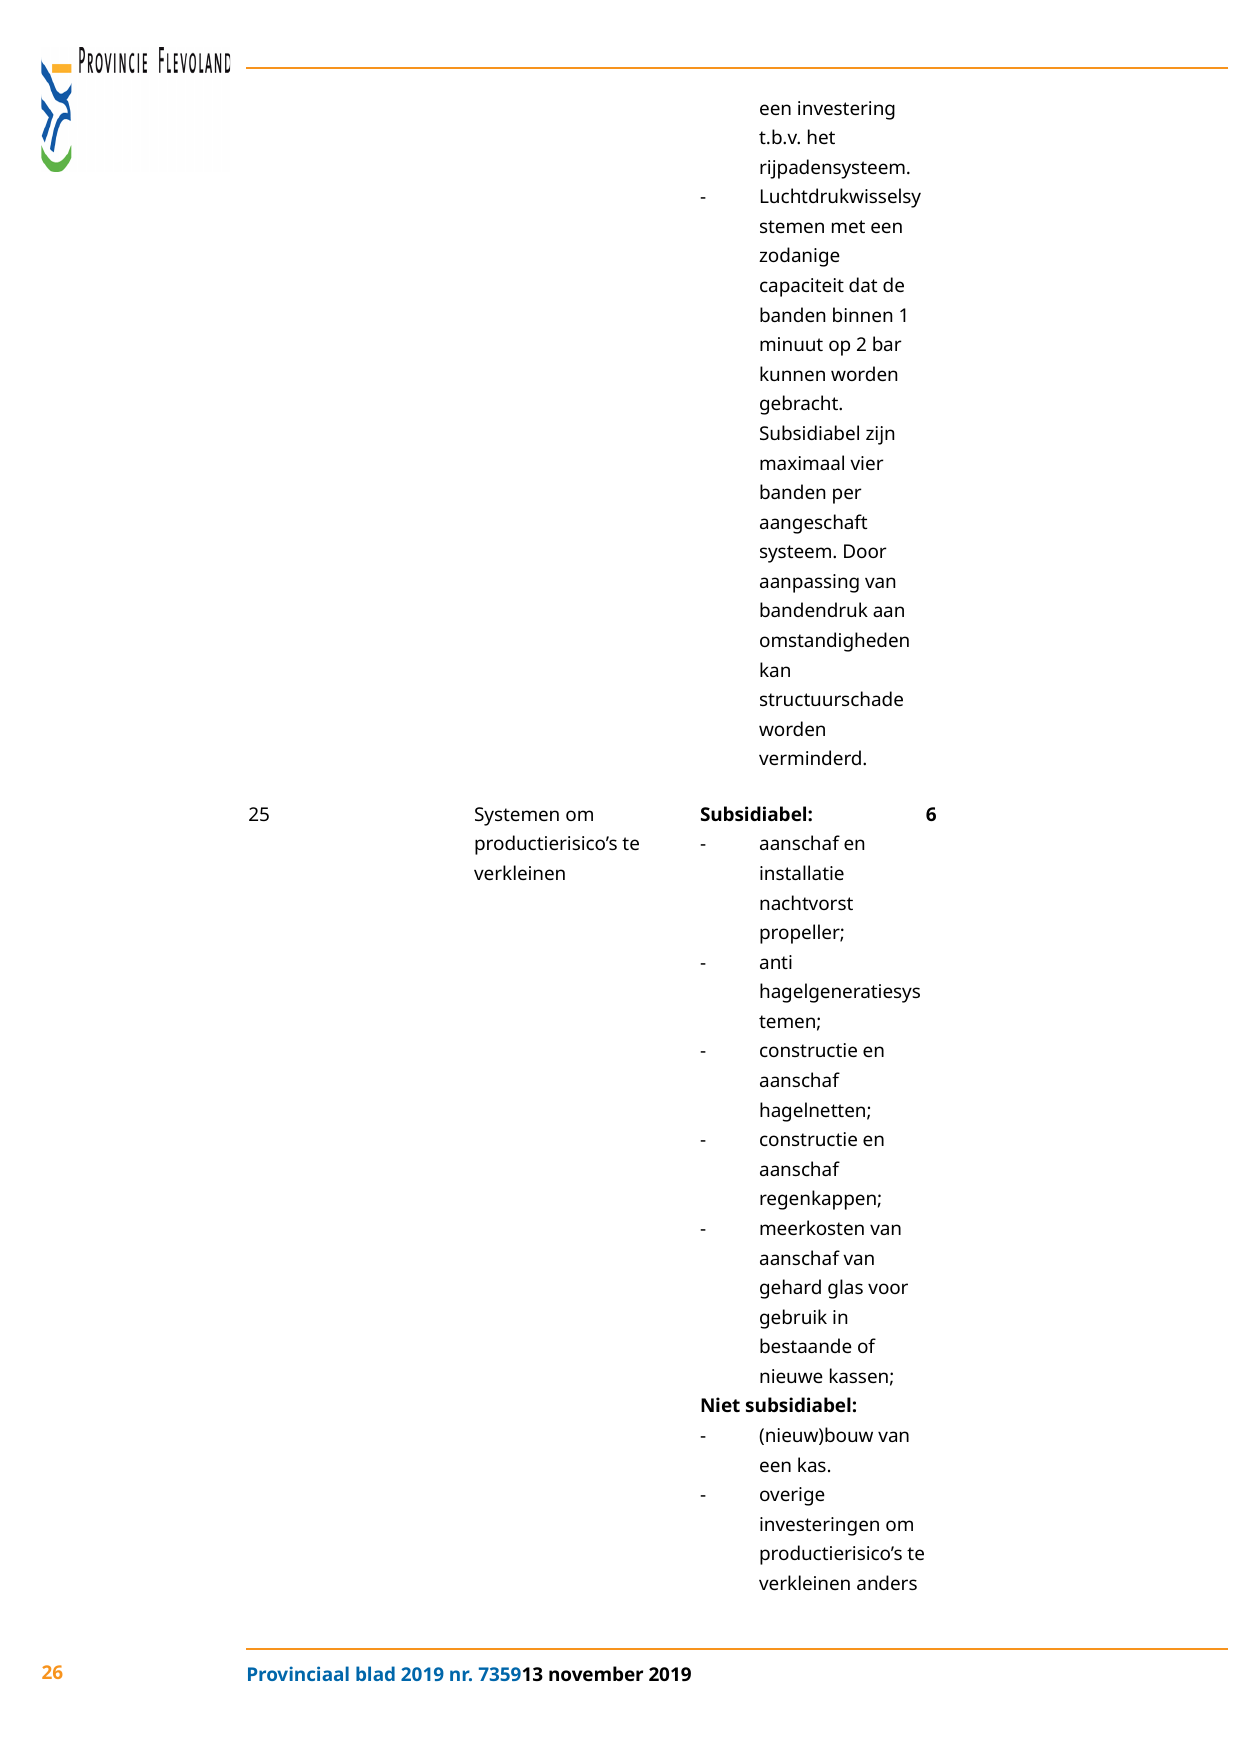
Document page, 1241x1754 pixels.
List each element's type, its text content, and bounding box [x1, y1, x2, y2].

table_cell [248, 95, 474, 801]
table_cell [474, 95, 700, 801]
table_cell Systemen om productierisico’s te verkleinen [474, 801, 700, 1596]
table_cell 25 [248, 801, 474, 1596]
picture [41, 47, 231, 172]
table_cell [926, 95, 1152, 801]
table_cell Subsidiabel: aanschaf en installatie nachtvorst propeller; anti hagelgeneratiesystemen; constructie en aanschaf hagelnetten; constructie en aanschaf regenkappen; meerkosten van aanschaf van gehard glas voor gebruik in bestaande of nieuwe kassen; Niet subsidiabel: (nieuw)bouw van een kas. overige investeringen om productierisico’s te verkleinen anders [700, 801, 926, 1596]
table_cell een investering t.b.v. het rijpadensysteem. Luchtdrukwisselsystemen met een zodanige capaciteit dat de banden binnen 1 minuut op 2 bar kunnen worden gebracht. Subsidiabel zijn maximaal vier banden per aangeschaft systeem. Door aanpassing van bandendruk aan omstandigheden kan structuurschade worden verminderd. [700, 95, 926, 801]
table_cell 6 [926, 801, 1152, 1596]
